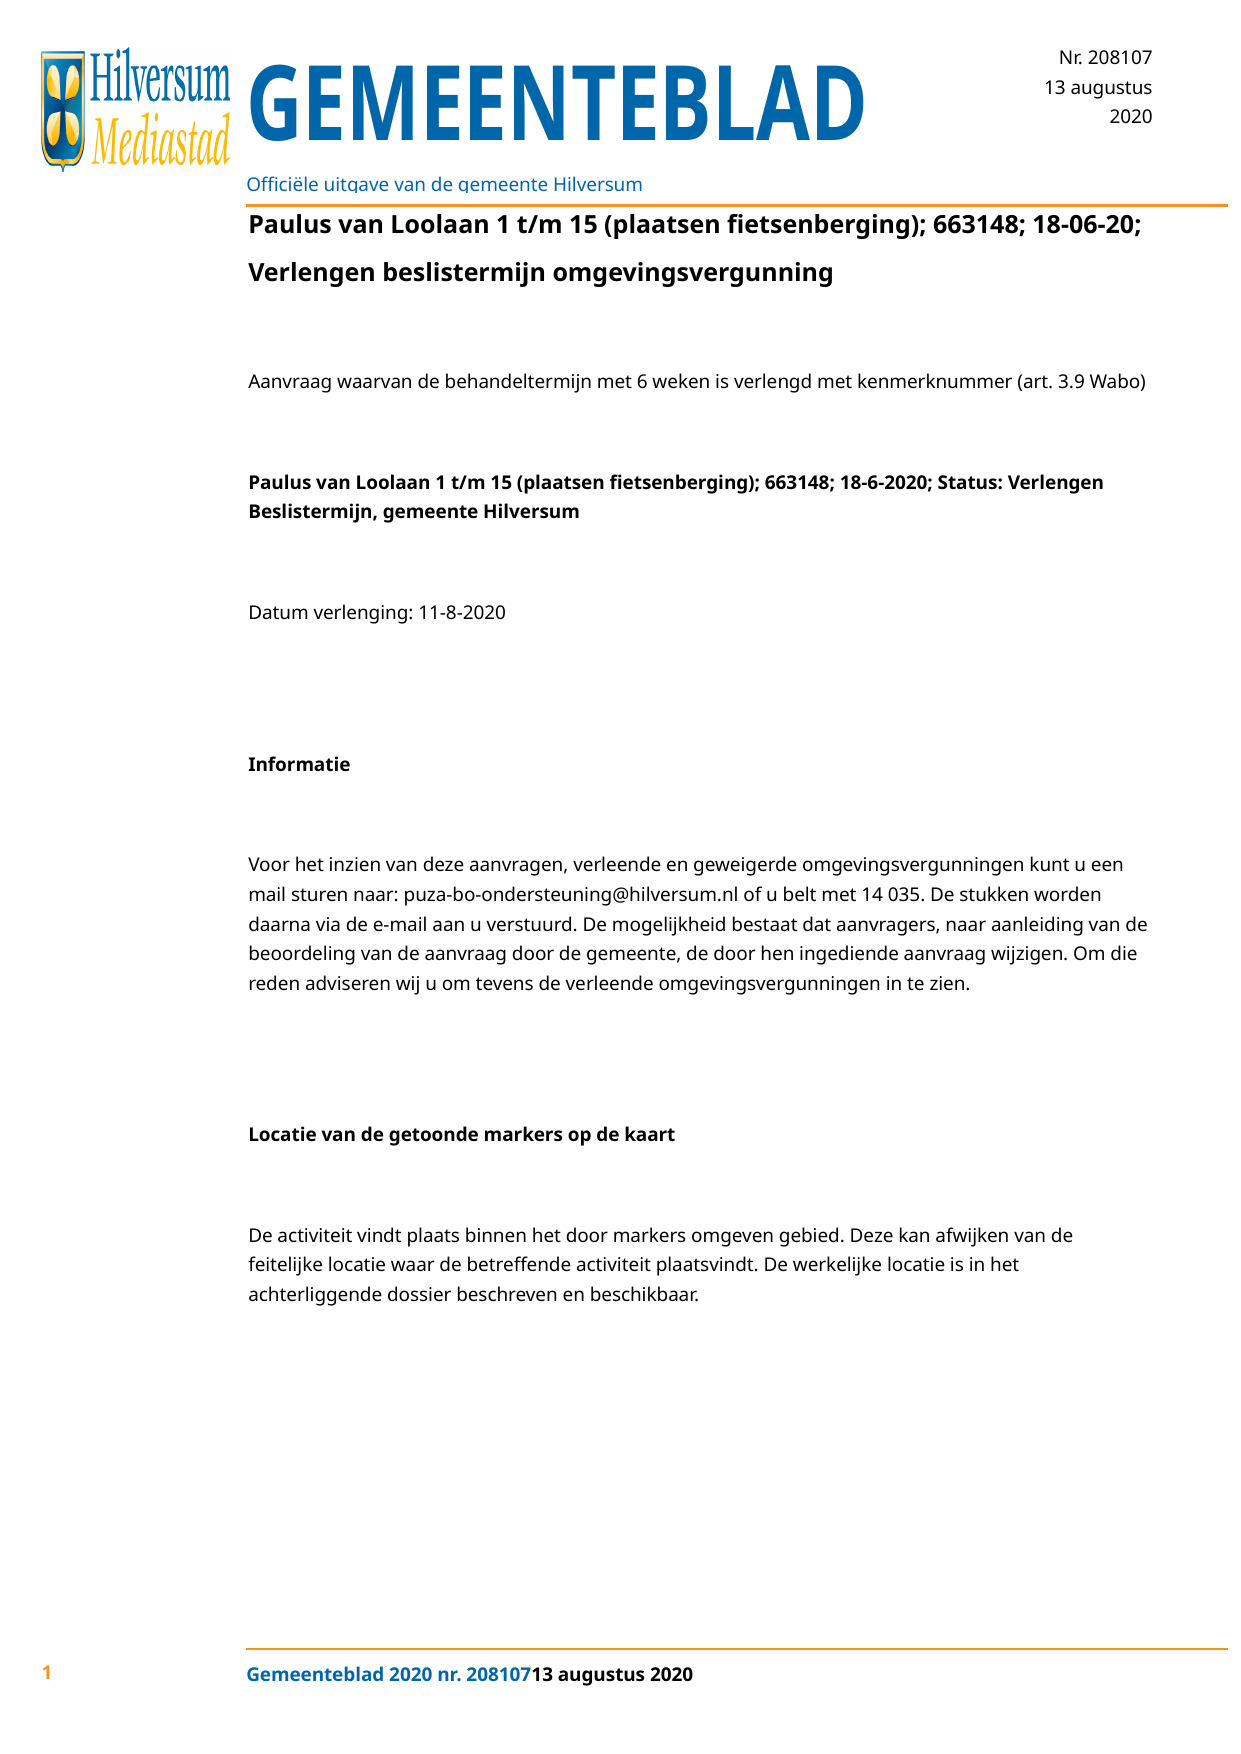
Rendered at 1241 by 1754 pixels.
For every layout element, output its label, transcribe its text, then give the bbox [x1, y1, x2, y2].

text Locatie van de getoonde markers op de kaart [248, 1121, 1152, 1147]
picture [41, 47, 231, 172]
text Paulus van Loolaan 1 t/m 15 (plaatsen fietsenberging); 663148; 18-06-20; Verlengen beslistermijn omgevingsvergunning [248, 207, 1152, 288]
text Voor het inzien van deze aanvragen, verleende en geweigerde omgevingsvergunningen kunt u een mail sturen naar: puza-bo-ondersteuning@hilversum.nl of u belt met 14 035. De stukken worden daarna via de e-mail aan u verstuurd. De mogelijkheid bestaat dat aanvragers, naar aanleiding van de beoordeling van de aanvraag door de gemeente, de door hen ingediende aanvraag wijzigen. Om die reden adviseren wij u om tevens de verleende omgevingsvergunningen in te zien. [248, 852, 1152, 996]
text Aanvraag waarvan de behandeltermijn met 6 weken is verlengd met kenmerknummer (art. 3.9 Wabo) [248, 368, 1152, 394]
text Datum verlenging: 11-8-2020 [248, 599, 1152, 625]
text Paulus van Loolaan 1 t/m 15 (plaatsen fietsenberging); 663148; 18-6-2020; Status: Verlengen Beslistermijn, gemeente Hilversum [248, 469, 1152, 524]
text De activiteit vindt plaats binnen het door markers omgeven gebied. Deze kan afwijken van de feitelijke locatie waar de betreffende activiteit plaatsvindt. De werkelijke locatie is in het achterliggende dossier beschreven en beschikbaar. [248, 1222, 1152, 1307]
text Informatie [248, 751, 1152, 777]
